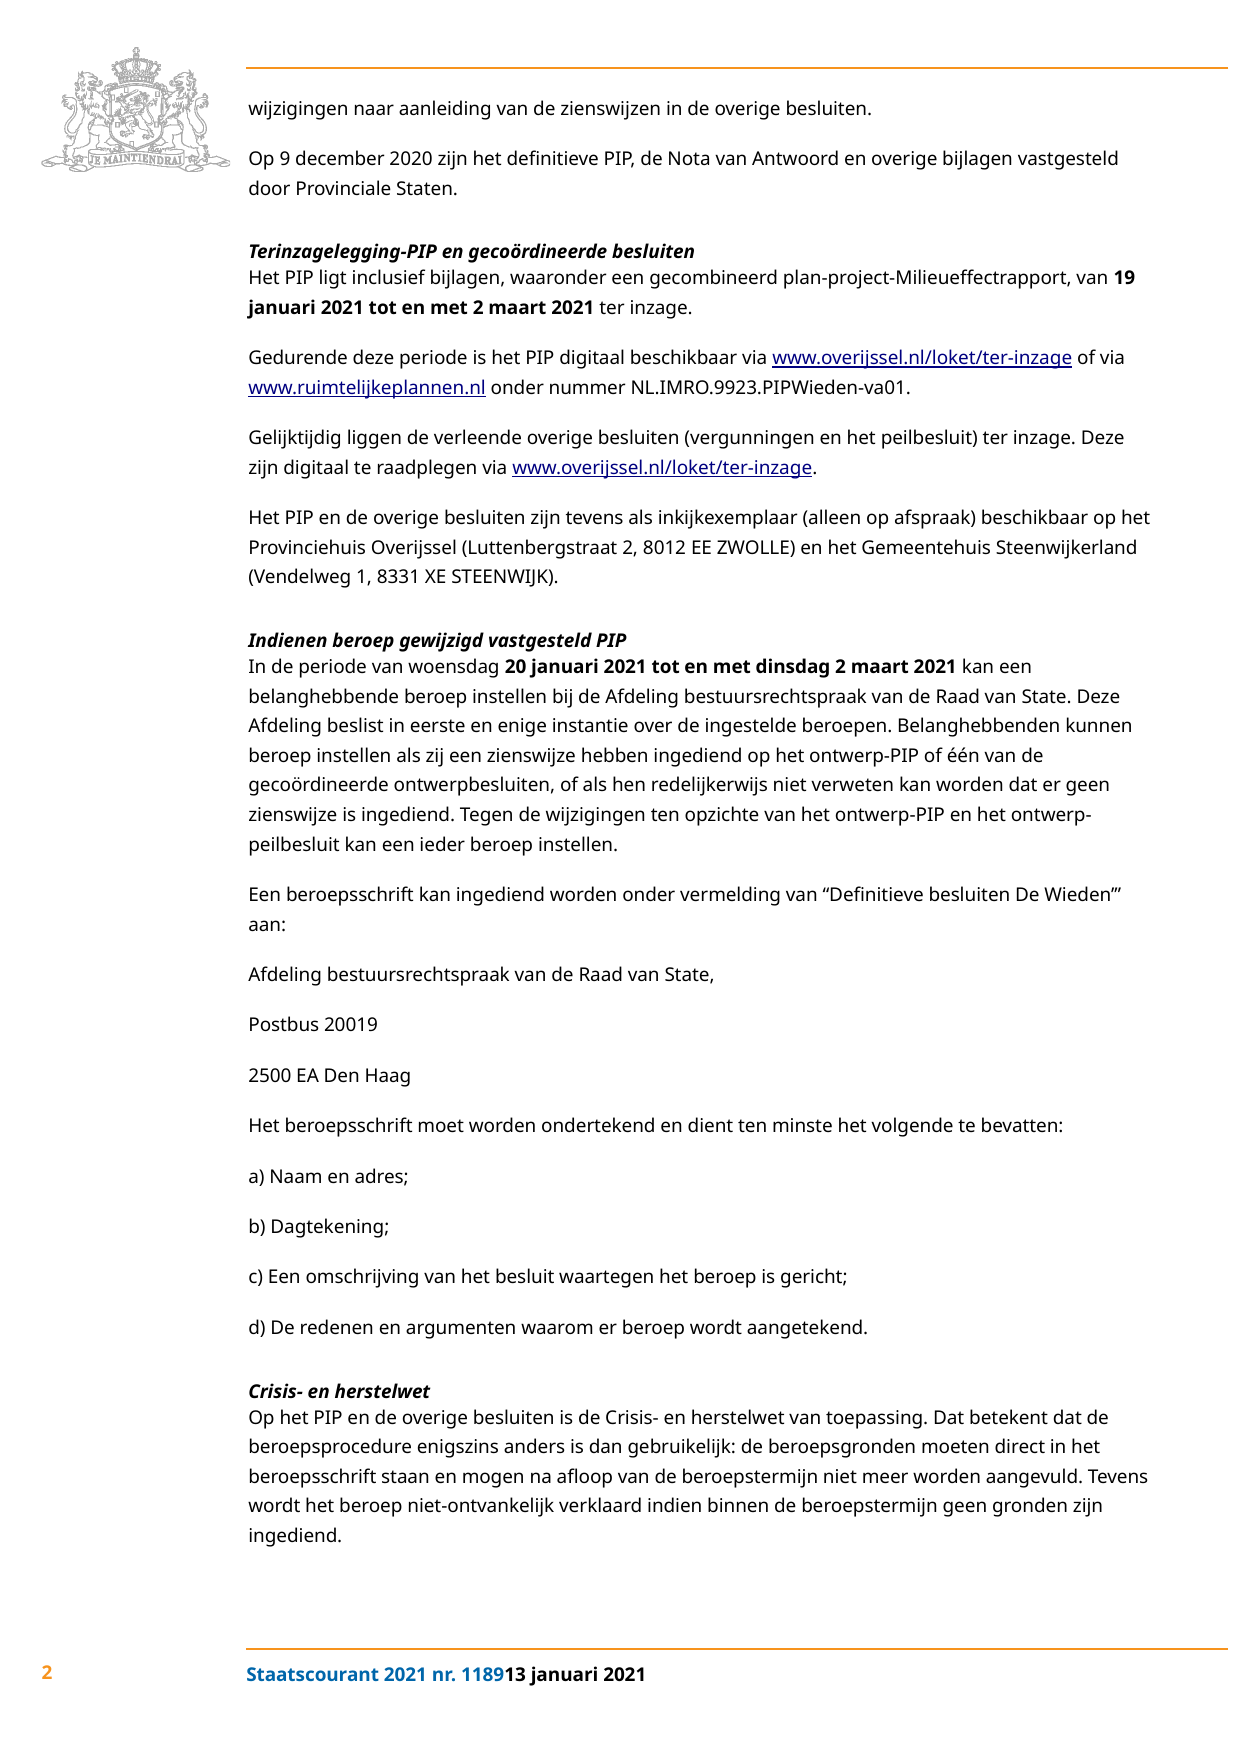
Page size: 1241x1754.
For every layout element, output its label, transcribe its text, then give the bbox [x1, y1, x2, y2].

text b) Dagtekening; [248, 1213, 1152, 1239]
text Op 9 december 2020 zijn het definitieve PIP, de Nota van Antwoord en overige bijlagen vastgesteld door Provinciale Staten. [248, 145, 1152, 201]
text Afdeling bestuursrechtspraak van de Raad van State, [248, 961, 1152, 987]
text a) Naam en adres; [248, 1163, 1152, 1189]
text Een beroepsschrift kan ingediend worden onder vermelding van “Definitieve besluiten De Wieden’” aan: [248, 881, 1152, 937]
text 2500 EA Den Haag [248, 1062, 1152, 1088]
text Terinzagelegging-PIP en gecoördineerde besluiten [248, 239, 1152, 264]
text Gedurende deze periode is het PIP digitaal beschikbaar via www.overijssel.nl/loket/ter-inzage of via www.ruimtelijkeplannen.nl onder nummer NL.IMRO.9923.PIPWieden-va01. [248, 344, 1152, 400]
text Postbus 20019 [248, 1012, 1152, 1037]
text Op het PIP en de overige besluiten is de Crisis- en herstelwet van toepassing. Dat betekent dat de beroepsprocedure enigszins anders is dan gebruikelijk: de beroepsgronden moeten direct in het beroepsschrift staan en mogen na afloop van de beroepstermijn niet meer worden aangevuld. Tevens wordt het beroep niet-ontvankelijk verklaard indien binnen de beroepstermijn geen gronden zijn ingediend. [248, 1404, 1152, 1548]
picture [41, 47, 231, 172]
text d) De redenen en argumenten waarom er beroep wordt aangetekend. [248, 1314, 1152, 1340]
text Het PIP en de overige besluiten zijn tevens als inkijkexemplaar (alleen op afspraak) beschikbaar op het Provinciehuis Overijssel (Luttenbergstraat 2, 8012 EE ZWOLLE) en het Gemeentehuis Steenwijkerland (Vendelweg 1, 8331 XE STEENWIJK). [248, 504, 1152, 589]
text wijzigingen naar aanleiding van de zienswijzen in de overige besluiten. [248, 95, 1152, 121]
text c) Een omschrijving van het besluit waartegen het beroep is gericht; [248, 1264, 1152, 1289]
text Het beroepsschrift moet worden ondertekend en dient ten minste het volgende te bevatten: [248, 1112, 1152, 1138]
text Het PIP ligt inclusief bijlagen, waaronder een gecombineerd plan-project-Milieueffectrapport, van 19 januari 2021 tot en met 2 maart 2021 ter inzage. [248, 264, 1152, 320]
text Gelijktijdig liggen de verleende overige besluiten (vergunningen en het peilbesluit) ter inzage. Deze zijn digitaal te raadplegen via www.overijssel.nl/loket/ter-inzage. [248, 424, 1152, 480]
text In de periode van woensdag 20 januari 2021 tot en met dinsdag 2 maart 2021 kan een belanghebbende beroep instellen bij de Afdeling bestuursrechtspraak van de Raad van State. Deze Afdeling beslist in eerste en enige instantie over de ingestelde beroepen. Belanghebbenden kunnen beroep instellen als zij een zienswijze hebben ingediend op het ontwerp-PIP of één van de gecoördineerde ontwerpbesluiten, of als hen redelijkerwijs niet verweten kan worden dat er geen zienswijze is ingediend. Tegen de wijzigingen ten opzichte van het ontwerp-PIP en het ontwerp-peilbesluit kan een ieder beroep instellen. [248, 653, 1152, 857]
text Indienen beroep gewijzigd vastgesteld PIP [248, 628, 1152, 653]
text Crisis- en herstelwet [248, 1378, 1152, 1404]
